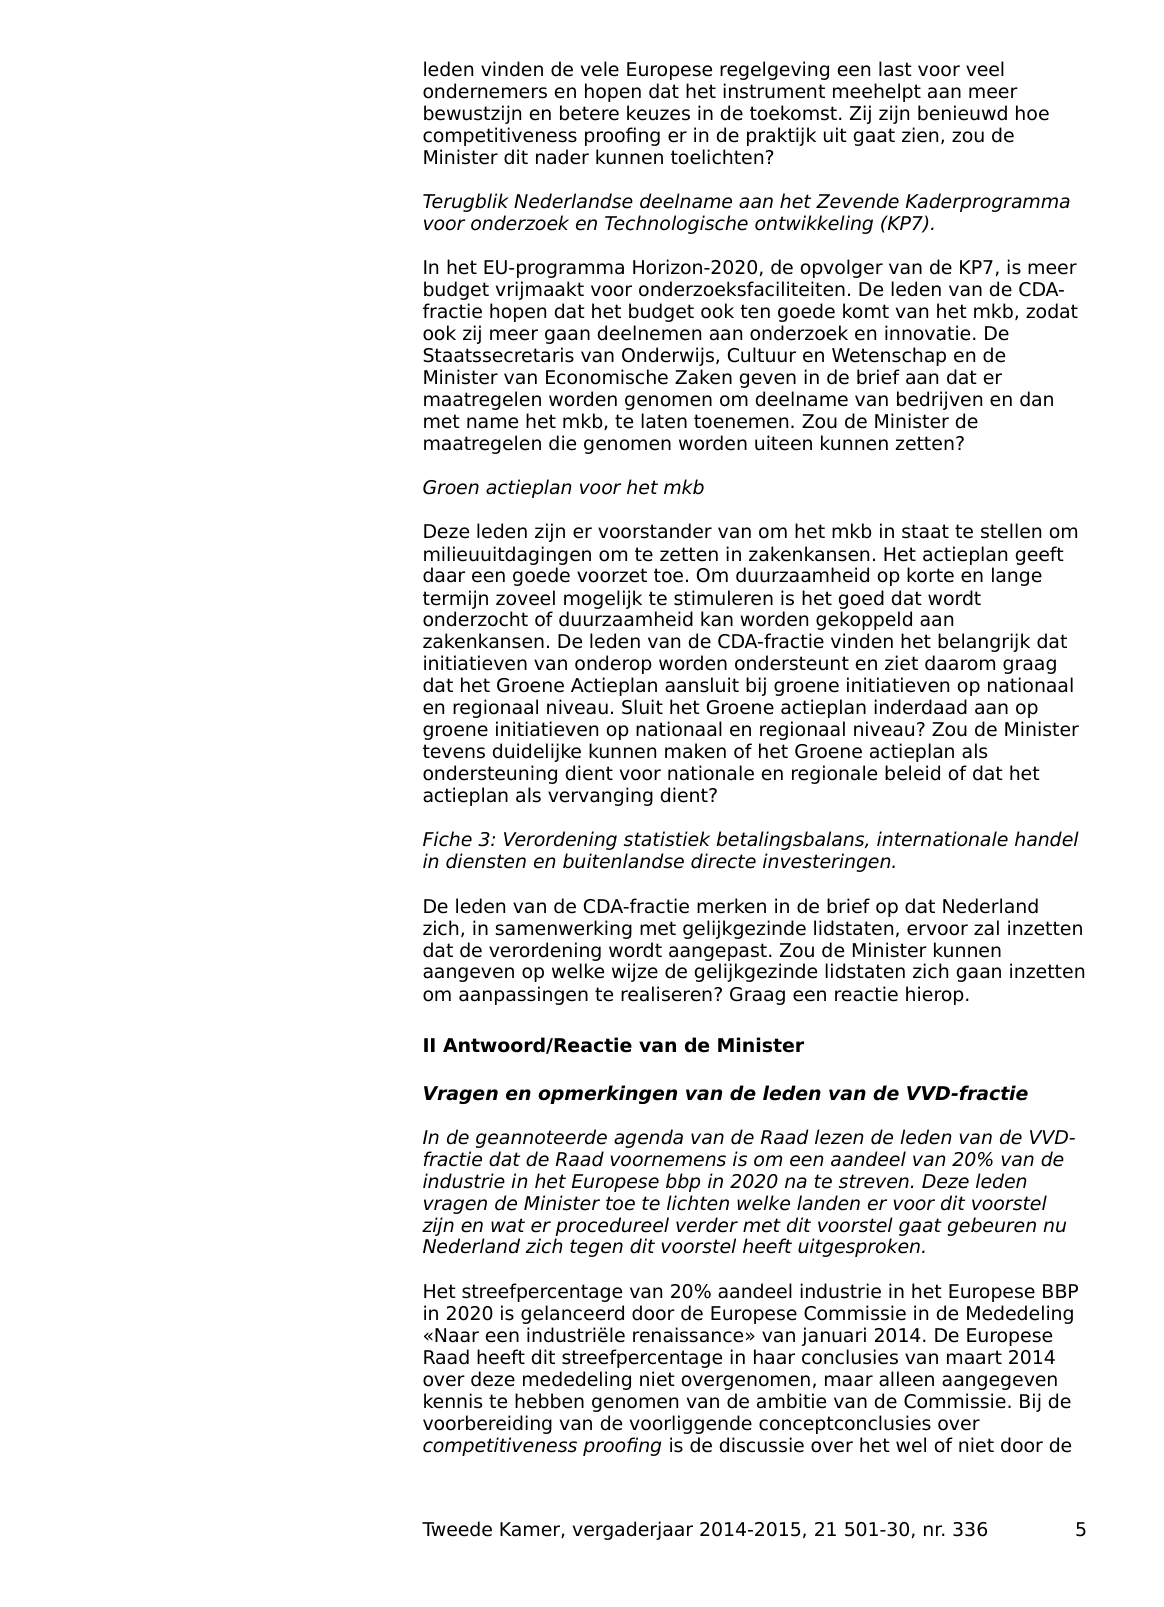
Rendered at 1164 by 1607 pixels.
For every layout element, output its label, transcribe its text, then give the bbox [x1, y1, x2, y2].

text In de geannoteerde agenda van de Raad lezen de leden van de VVD-fractie dat de Raad voornemens is om een aandeel van 20% van de industrie in het Europese bbp in 2020 na te streven. Deze leden vragen de Minister toe te lichten welke landen er voor dit voorstel zijn en wat er procedureel verder met dit voorstel gaat gebeuren nu Nederland zich tegen dit voorstel heeft uitgesproken. [422, 1127, 1087, 1258]
text leden vinden de vele Europese regelgeving een last voor veel ondernemers en hopen dat het instrument meehelpt aan meer bewustzijn en betere keuzes in de toekomst. Zij zijn benieuwd hoe competitiveness proofing er in de praktijk uit gaat zien, zou de Minister dit nader kunnen toelichten? [422, 59, 1087, 169]
text Het streefpercentage van 20% aandeel industrie in het Europese BBP in 2020 is gelanceerd door de Europese Commissie in de Mededeling «Naar een industriële renaissance» van januari 2014. De Europese Raad heeft dit streefpercentage in haar conclusies van maart 2014 over deze mededeling niet overgenomen, maar alleen aangegeven kennis te hebben genomen van de ambitie van de Commissie. Bij de voorbereiding van de voorliggende conceptconclusies over competitiveness proofing is de discussie over het wel of niet door de [422, 1281, 1087, 1456]
subtitle Groen actieplan voor het mkb [422, 477, 1087, 499]
text In het EU-programma Horizon-2020, de opvolger van de KP7, is meer budget vrijmaakt voor onderzoeksfaciliteiten. De leden van de CDA-fractie hopen dat het budget ook ten goede komt van het mkb, zodat ook zij meer gaan deelnemen aan onderzoek en innovatie. De Staatssecretaris van Onderwijs, Cultuur en Wetenschap en de Minister van Economische Zaken geven in de brief aan dat er maatregelen worden genomen om deelname van bedrijven en dan met name het mkb, te laten toenemen. Zou de Minister de maatregelen die genomen worden uiteen kunnen zetten? [422, 257, 1087, 455]
subtitle Fiche 3: Verordening statistiek betalingsbalans, internationale handel in diensten en buitenlandse directe investeringen. [422, 829, 1087, 873]
subtitle II Antwoord/Reactie van de Minister [422, 1035, 1087, 1057]
text Deze leden zijn er voorstander van om het mkb in staat te stellen om milieuuitdagingen om te zetten in zakenkansen. Het actieplan geeft daar een goede voorzet toe. Om duurzaamheid op korte en lange termijn zoveel mogelijk te stimuleren is het goed dat wordt onderzocht of duurzaamheid kan worden gekoppeld aan zakenkansen. De leden van de CDA-fractie vinden het belangrijk dat initiatieven van onderop worden ondersteunt en ziet daarom graag dat het Groene Actieplan aansluit bij groene initiatieven op nationaal en regionaal niveau. Sluit het Groene actieplan inderdaad aan op groene initiatieven op nationaal en regionaal niveau? Zou de Minister tevens duidelijke kunnen maken of het Groene actieplan als ondersteuning dient voor nationale en regionale beleid of dat het actieplan als vervanging dient? [422, 521, 1087, 807]
subtitle Terugblik Nederlandse deelname aan het Zevende Kaderprogramma voor onderzoek en Technologische ontwikkeling (KP7). [422, 191, 1087, 235]
subtitle Vragen en opmerkingen van de leden van de VVD-fractie [422, 1082, 1087, 1104]
text De leden van de CDA-fractie merken in de brief op dat Nederland zich, in samenwerking met gelijkgezinde lidstaten, ervoor zal inzetten dat de verordening wordt aangepast. Zou de Minister kunnen aangeven op welke wijze de gelijkgezinde lidstaten zich gaan inzetten om aanpassingen te realiseren? Graag een reactie hierop. [422, 896, 1087, 1005]
